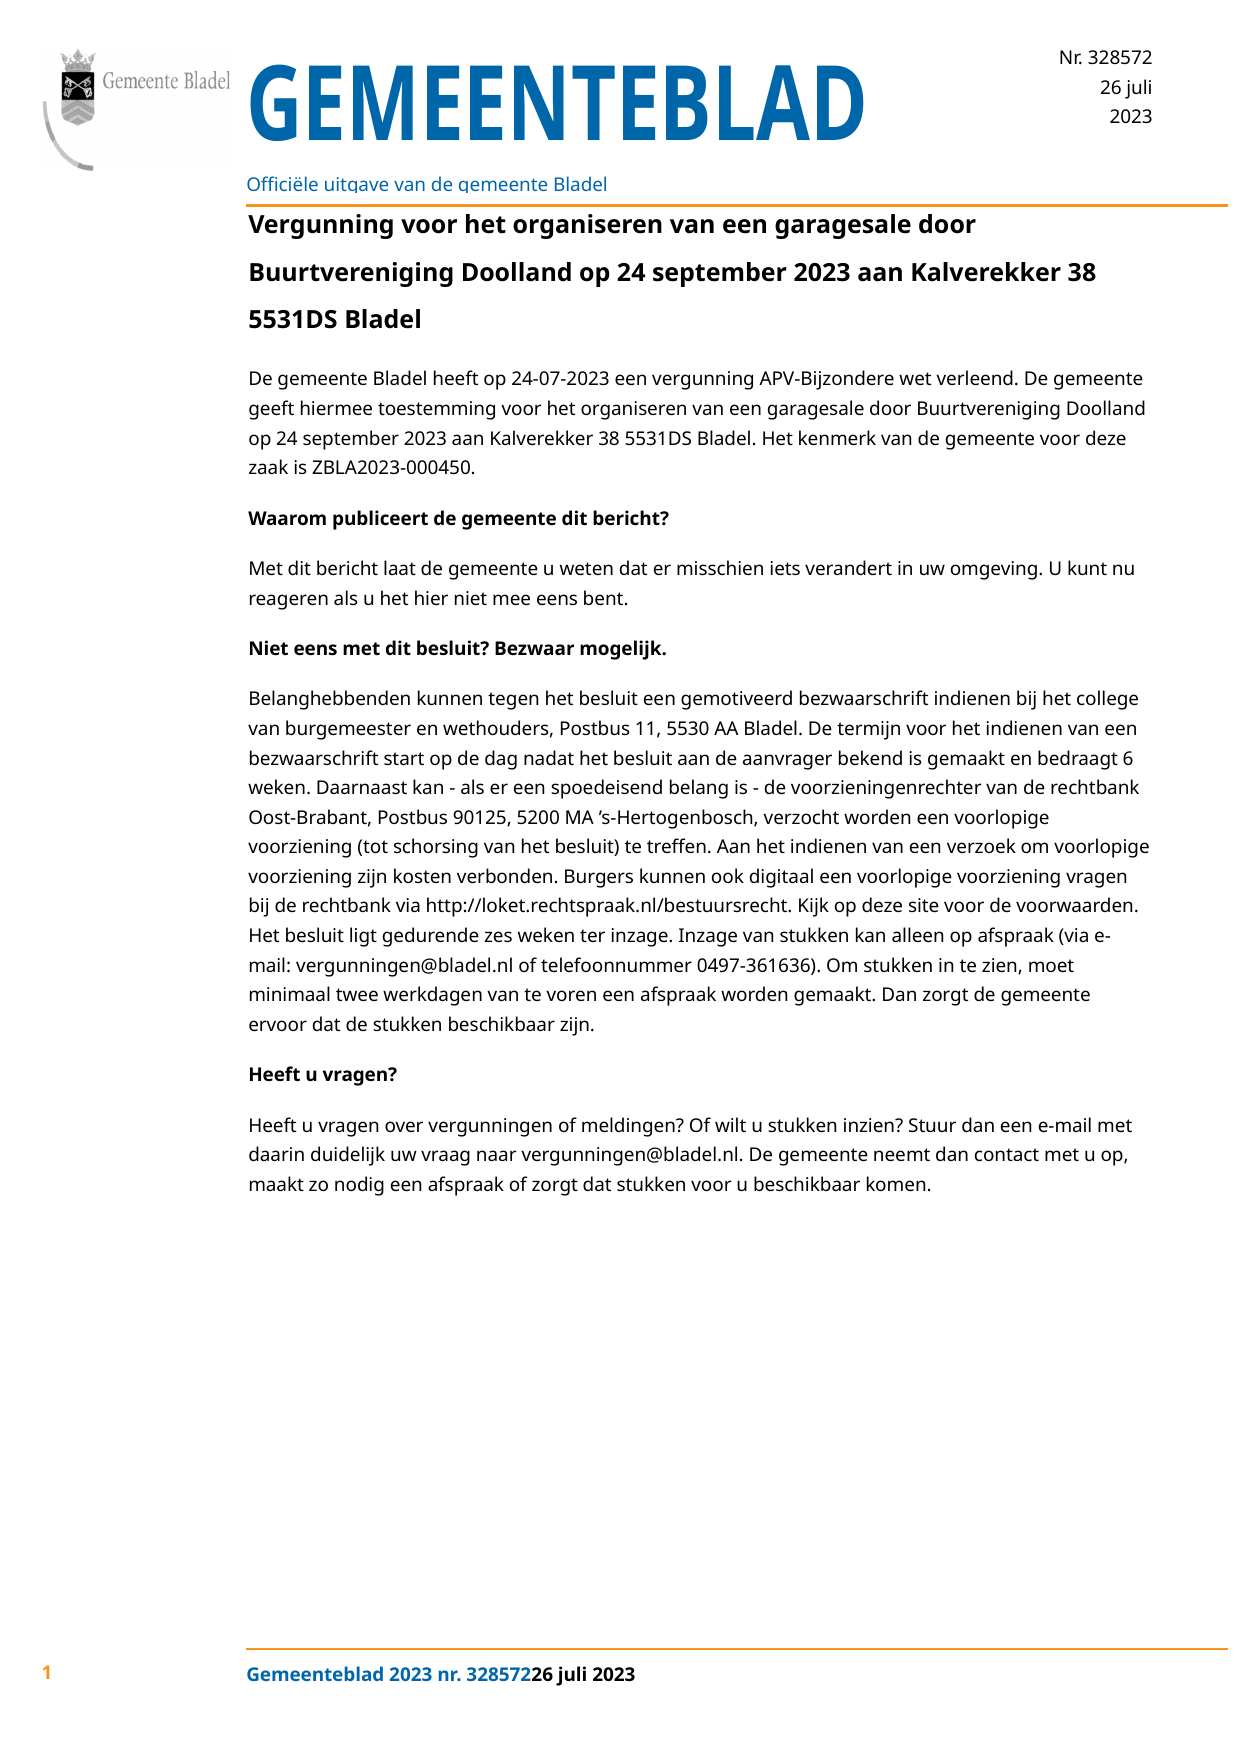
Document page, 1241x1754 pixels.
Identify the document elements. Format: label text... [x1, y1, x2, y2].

text Waarom publiceert de gemeente dit bericht? [248, 505, 1152, 530]
text Met dit bericht laat de gemeente u weten dat er misschien iets verandert in uw omgeving. U kunt nu reageren als u het hier niet mee eens bent. [248, 555, 1152, 610]
text Heeft u vragen? [248, 1061, 1152, 1087]
picture [41, 47, 231, 172]
text Heeft u vragen over vergunningen of meldingen? Of wilt u stukken inzien? Stuur dan een e-mail met daarin duidelijk uw vraag naar vergunningen@bladel.nl. De gemeente neemt dan contact met u op, maakt zo nodig een afspraak of zorgt dat stukken voor u beschikbaar komen. [248, 1112, 1152, 1197]
text Belanghebbenden kunnen tegen het besluit een gemotiveerd bezwaarschrift indienen bij het college van burgemeester en wethouders, Postbus 11, 5530 AA Bladel. De termijn voor het indienen van een bezwaarschrift start op de dag nadat het besluit aan de aanvrager bekend is gemaakt en bedraagt 6 weken. Daarnaast kan - als er een spoedeisend belang is - de voorzieningenrechter van de rechtbank Oost-Brabant, Postbus 90125, 5200 MA ’s-Hertogenbosch, verzocht worden een voorlopige voorziening (tot schorsing van het besluit) te treffen. Aan het indienen van een verzoek om voorlopige voorziening zijn kosten verbonden. Burgers kunnen ook digitaal een voorlopige voorziening vragen bij de rechtbank via http://loket.rechtspraak.nl/bestuursrecht. Kijk op deze site voor de voorwaarden. Het besluit ligt gedurende zes weken ter inzage. Inzage van stukken kan alleen op afspraak (via e-mail: vergunningen@bladel.nl of telefoonnummer 0497-361636). Om stukken in te zien, moet minimaal twee werkdagen van te voren een afspraak worden gemaakt. Dan zorgt de gemeente ervoor dat de stukken beschikbaar zijn. [248, 686, 1152, 1037]
text Vergunning voor het organiseren van een garagesale door Buurtvereniging Doolland op 24 september 2023 aan Kalverekker 38 5531DS Bladel [248, 207, 1152, 336]
text De gemeente Bladel heeft op 24-07-2023 een vergunning APV-Bijzondere wet verleend. De gemeente geeft hiermee toestemming voor het organiseren van een garagesale door Buurtvereniging Doolland op 24 september 2023 aan Kalverekker 38 5531DS Bladel. Het kenmerk van de gemeente voor deze zaak is ZBLA2023-000450. [248, 366, 1152, 480]
text Niet eens met dit besluit? Bezwaar mogelijk. [248, 635, 1152, 661]
